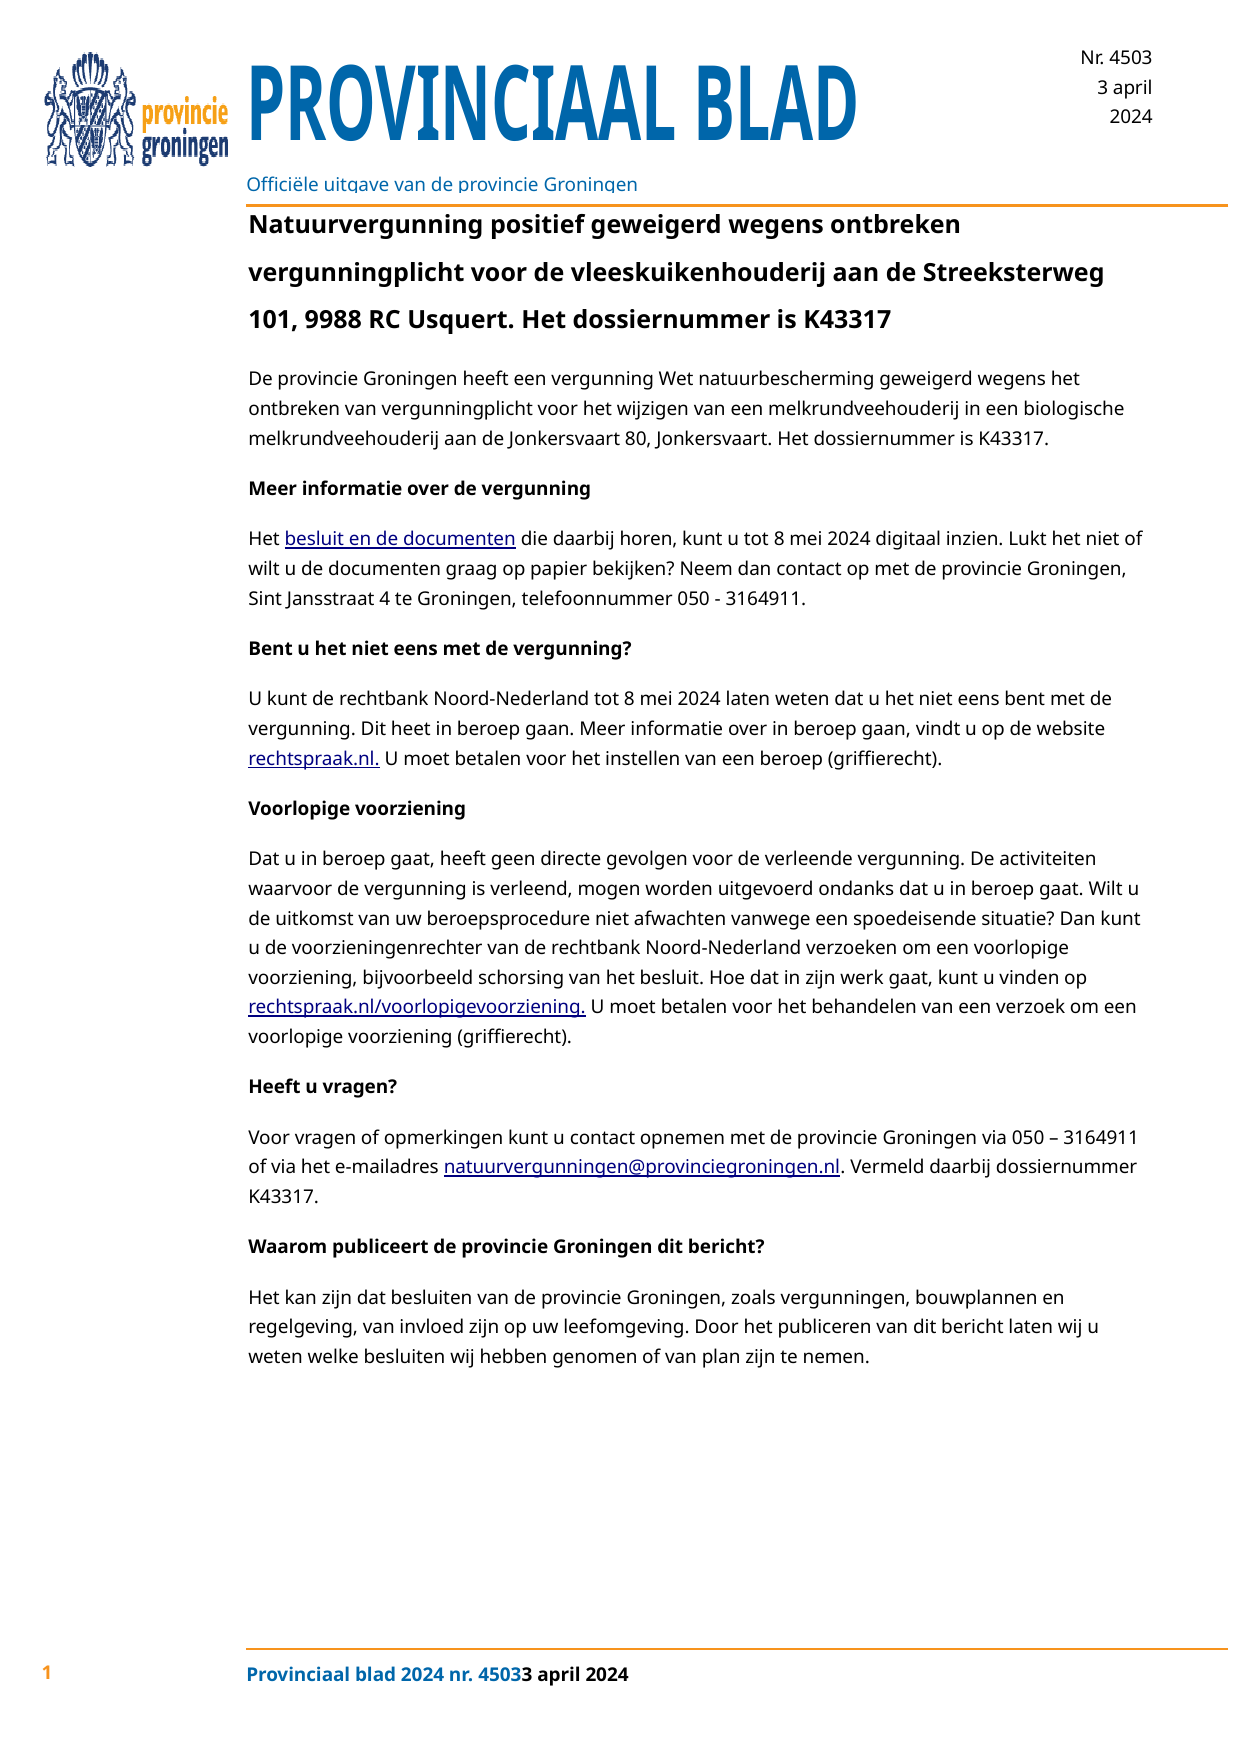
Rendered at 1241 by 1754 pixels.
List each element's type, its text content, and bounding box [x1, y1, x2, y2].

text U kunt de rechtbank Noord-Nederland tot 8 mei 2024 laten weten dat u het niet eens bent met de vergunning. Dit heet in beroep gaan. Meer informatie over in beroep gaan, vindt u op de website rechtspraak.nl. U moet betalen voor het instellen van een beroep (griffierecht). [248, 686, 1152, 770]
text De provincie Groningen heeft een vergunning Wet natuurbescherming geweigerd wegens het ontbreken van vergunningplicht voor het wijzigen van een melkrundveehouderij in een biologische melkrundveehouderij aan de Jonkersvaart 80, Jonkersvaart. Het dossiernummer is K43317. [248, 366, 1152, 450]
text Waarom publiceert de provincie Groningen dit bericht? [248, 1233, 1152, 1259]
text Natuurvergunning positief geweigerd wegens ontbreken vergunningplicht voor de vleeskuikenhouderij aan de Streeksterweg 101, 9988 RC Usquert. Het dossiernummer is K43317 [248, 207, 1152, 336]
picture [41, 47, 231, 172]
text Heeft u vragen? [248, 1073, 1152, 1099]
text Bent u het niet eens met de vergunning? [248, 635, 1152, 661]
text Dat u in beroep gaat, heeft geen directe gevolgen voor de verleende vergunning. De activiteiten waarvoor de vergunning is verleend, mogen worden uitgevoerd ondanks dat u in beroep gaat. Wilt u de uitkomst van uw beroepsprocedure niet afwachten vanwege een spoedeisende situatie? Dan kunt u de voorzieningenrechter van de rechtbank Noord-Nederland verzoeken om een voorlopige voorziening, bijvoorbeeld schorsing van het besluit. Hoe dat in zijn werk gaat, kunt u vinden op rechtspraak.nl/voorlopigevoorziening. U moet betalen voor het behandelen van een verzoek om een voorlopige voorziening (griffierecht). [248, 846, 1152, 1049]
text Meer informatie over de vergunning [248, 475, 1152, 501]
text Voor vragen of opmerkingen kunt u contact opnemen met de provincie Groningen via 050 – 3164911 of via het e-mailadres natuurvergunningen@provinciegroningen.nl. Vermeld daarbij dossiernummer K43317. [248, 1124, 1152, 1209]
text Het besluit en de documenten die daarbij horen, kunt u tot 8 mei 2024 digitaal inzien. Lukt het niet of wilt u de documenten graag op papier bekijken? Neem dan contact op met de provincie Groningen, Sint Jansstraat 4 te Groningen, telefoonnummer 050 - 3164911. [248, 526, 1152, 610]
text Het kan zijn dat besluiten van de provincie Groningen, zoals vergunningen, bouwplannen en regelgeving, van invloed zijn op uw leefomgeving. Door het publiceren van dit bericht laten wij u weten welke besluiten wij hebben genomen of van plan zijn te nemen. [248, 1284, 1152, 1369]
text Voorlopige voorziening [248, 795, 1152, 821]
